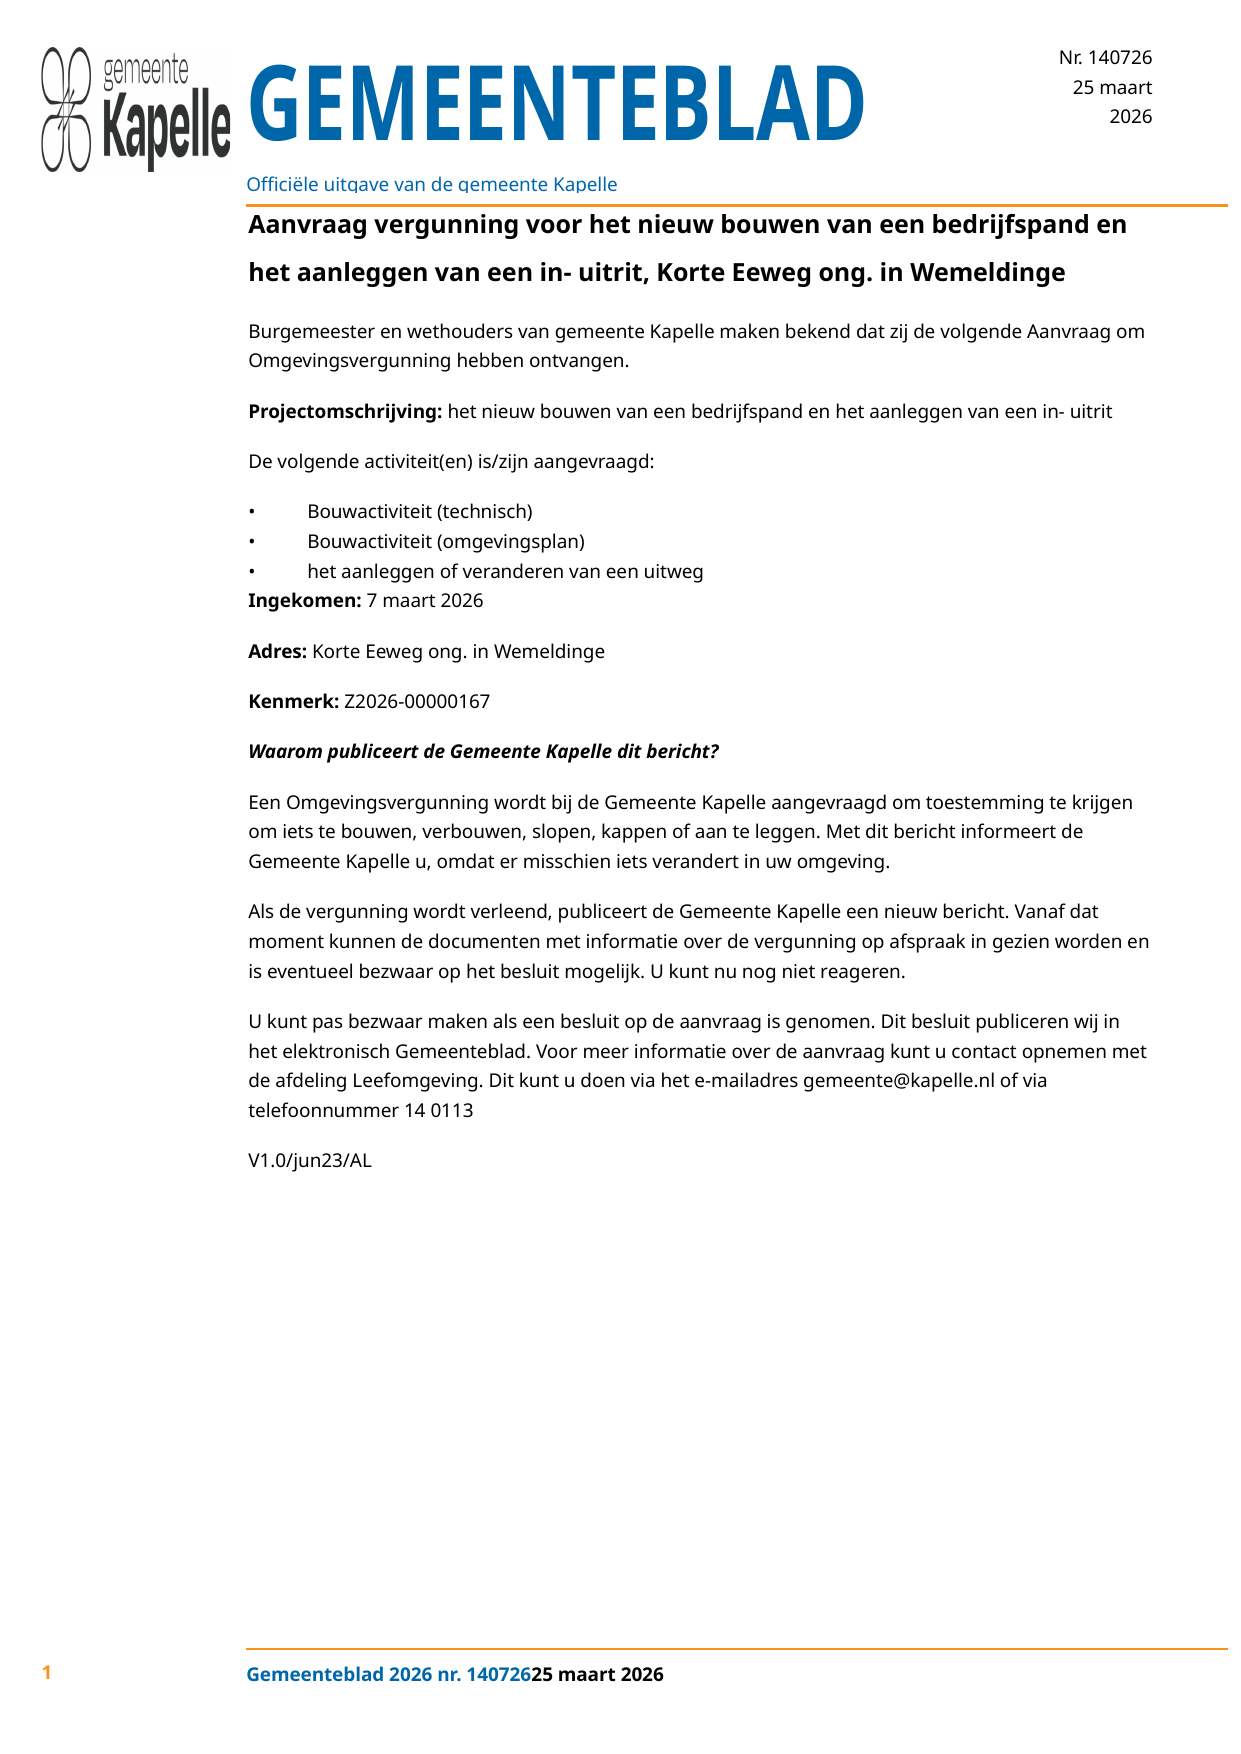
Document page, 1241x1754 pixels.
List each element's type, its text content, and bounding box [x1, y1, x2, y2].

text Waarom publiceert de Gemeente Kapelle dit bericht? [248, 739, 1152, 764]
text U kunt pas bezwaar maken als een besluit op de aanvraag is genomen. Dit besluit publiceren wij in het elektronisch Gemeenteblad. Voor meer informatie over de aanvraag kunt u contact opnemen met de afdeling Leefomgeving. Dit kunt u doen via het e-mailadres gemeente@kapelle.nl of via telefoonnummer 14 0113 [248, 1008, 1152, 1123]
text Burgemeester en wethouders van gemeente Kapelle maken bekend dat zij de volgende Aanvraag om Omgevingsvergunning hebben ontvangen. [248, 318, 1152, 373]
text Adres: Korte Eeweg ong. in Wemeldinge [248, 638, 1152, 664]
list Bouwactiviteit (technisch) [248, 499, 1152, 524]
list het aanleggen of veranderen van een uitweg [248, 558, 1152, 584]
text V1.0/jun23/AL [248, 1147, 1152, 1173]
text Als de vergunning wordt verleend, publiceert de Gemeente Kapelle een nieuw bericht. Vanaf dat moment kunnen de documenten met informatie over de vergunning op afspraak in gezien worden en is eventueel bezwaar op het besluit mogelijk. U kunt nu nog niet reageren. [248, 899, 1152, 984]
list Bouwactiviteit (omgevingsplan) [248, 528, 1152, 554]
text Aanvraag vergunning voor het nieuw bouwen van een bedrijfspand en het aanleggen van een in- uitrit, Korte Eeweg ong. in Wemeldinge [248, 207, 1152, 288]
text Kenmerk: Z2026-00000167 [248, 688, 1152, 714]
text De volgende activiteit(en) is/zijn aangevraagd: [248, 448, 1152, 474]
text Projectomschrijving: het nieuw bouwen van een bedrijfspand en het aanleggen van een in- uitrit [248, 398, 1152, 424]
picture [41, 47, 231, 172]
text Een Omgevingsvergunning wordt bij de Gemeente Kapelle aangevraagd om toestemming te krijgen om iets te bouwen, verbouwen, slopen, kappen of aan te leggen. Met dit bericht informeert de Gemeente Kapelle u, omdat er misschien iets verandert in uw omgeving. [248, 789, 1152, 874]
text Ingekomen: 7 maart 2026 [248, 587, 1152, 613]
